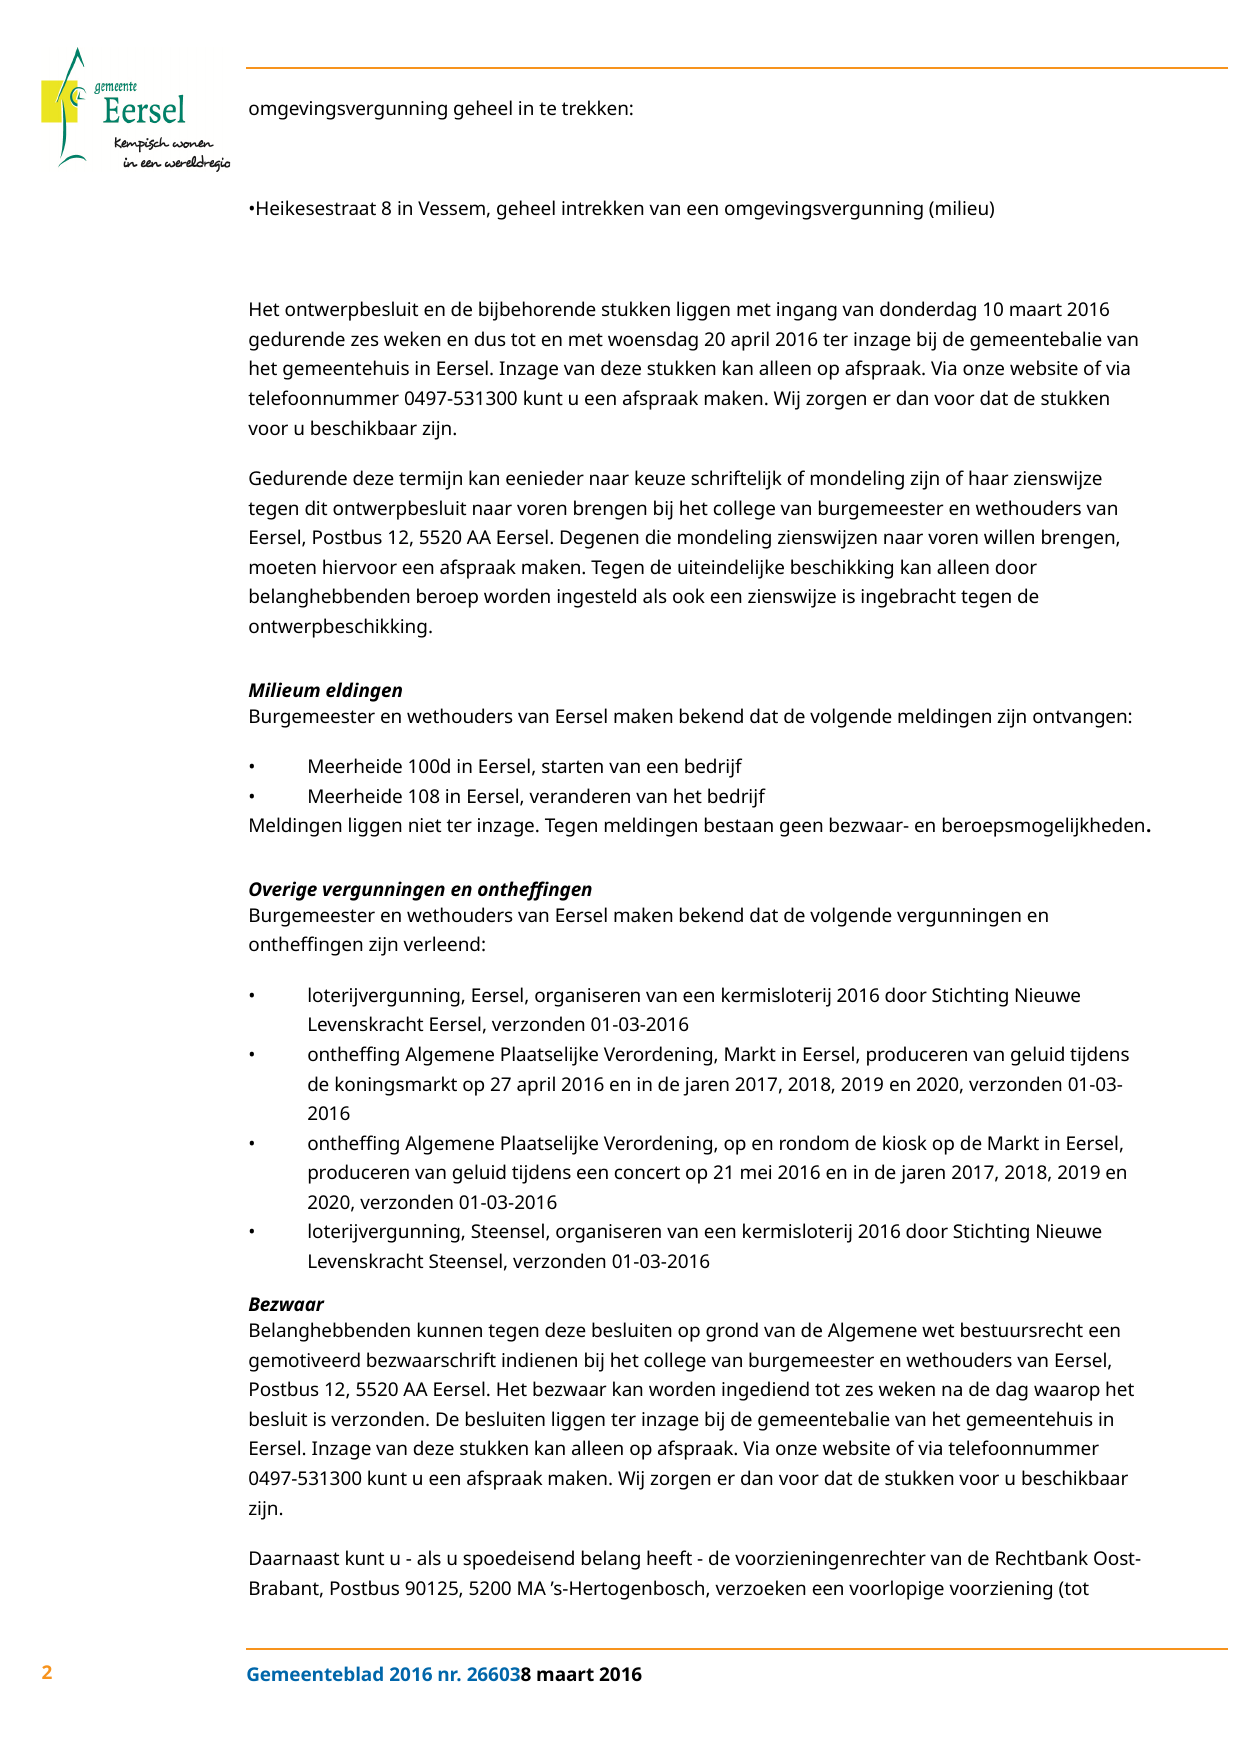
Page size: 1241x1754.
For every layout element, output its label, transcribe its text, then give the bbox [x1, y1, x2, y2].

list ontheffing Algemene Plaatselijke Verordening, Markt in Eersel, produceren van geluid tijdens de koningsmarkt op 27 april 2016 en in de jaren 2017, 2018, 2019 en 2020, verzonden 01-03-2016 [248, 1041, 1152, 1126]
text Burgemeester en wethouders van Eersel maken bekend dat de volgende meldingen zijn ontvangen: [248, 703, 1152, 728]
text •Heikesestraat 8 in Vessem, geheel intrekken van een omgevingsvergunning (milieu) [248, 196, 1152, 221]
list ontheffing Algemene Plaatselijke Verordening, op en rondom de kiosk op de Markt in Eersel, produceren van geluid tijdens een concert op 21 mei 2016 en in de jaren 2017, 2018, 2019 en 2020, verzonden 01-03-2016 [248, 1130, 1152, 1215]
text Belanghebbenden kunnen tegen deze besluiten op grond van de Algemene wet bestuursrecht een gemotiveerd bezwaarschrift indienen bij het college van burgemeester en wethouders van Eersel, Postbus 12, 5520 AA Eersel. Het bezwaar kan worden ingediend tot zes weken na de dag waarop het besluit is verzonden. De besluiten liggen ter inzage bij de gemeentebalie van het gemeentehuis in Eersel. Inzage van deze stukken kan alleen op afspraak. Via onze website of via telefoonnummer 0497-531300 kunt u een afspraak maken. Wij zorgen er dan voor dat de stukken voor u beschikbaar zijn. [248, 1317, 1152, 1520]
picture [41, 47, 231, 172]
list Meerheide 100d in Eersel, starten van een bedrijf [248, 753, 1152, 779]
text Milieum eldingen [248, 677, 1152, 703]
text Meldingen liggen niet ter inzage. Tegen meldingen bestaan geen bezwaar- en beroepsmogelijkheden. [248, 812, 1152, 838]
list Meerheide 108 in Eersel, veranderen van het bedrijf [248, 783, 1152, 808]
text Het ontwerpbesluit en de bijbehorende stukken liggen met ingang van donderdag 10 maart 2016 gedurende zes weken en dus tot en met woensdag 20 april 2016 ter inzage bij de gemeentebalie van het gemeentehuis in Eersel. Inzage van deze stukken kan alleen op afspraak. Via onze website of via telefoonnummer 0497-531300 kunt u een afspraak maken. Wij zorgen er dan voor dat de stukken voor u beschikbaar zijn. [248, 296, 1152, 441]
text Gedurende deze termijn kan eenieder naar keuze schriftelijk of mondeling zijn of haar zienswijze tegen dit ontwerpbesluit naar voren brengen bij het college van burgemeester en wethouders van Eersel, Postbus 12, 5520 AA Eersel. Degenen die mondeling zienswijzen naar voren willen brengen, moeten hiervoor een afspraak maken. Tegen de uiteindelijke beschikking kan alleen door belanghebbenden beroep worden ingesteld als ook een zienswijze is ingebracht tegen de ontwerpbeschikking. [248, 465, 1152, 639]
text Daarnaast kunt u - als u spoedeisend belang heeft - de voorzieningenrechter van de Rechtbank Oost-Brabant, Postbus 90125, 5200 MA ’s-Hertogenbosch, verzoeken een voorlopige voorziening (tot [248, 1545, 1152, 1600]
text omgevingsvergunning geheel in te trekken: [248, 95, 1152, 121]
text Overige vergunningen en ontheffingen [248, 876, 1152, 902]
text Bezwaar [248, 1291, 1152, 1317]
list loterijvergunning, Eersel, organiseren van een kermisloterij 2016 door Stichting Nieuwe Levenskracht Eersel, verzonden 01-03-2016 [248, 982, 1152, 1037]
list loterijvergunning, Steensel, organiseren van een kermisloterij 2016 door Stichting Nieuwe Levenskracht Steensel, verzonden 01-03-2016 [248, 1219, 1152, 1274]
text Burgemeester en wethouders van Eersel maken bekend dat de volgende vergunningen en ontheffingen zijn verleend: [248, 902, 1152, 957]
